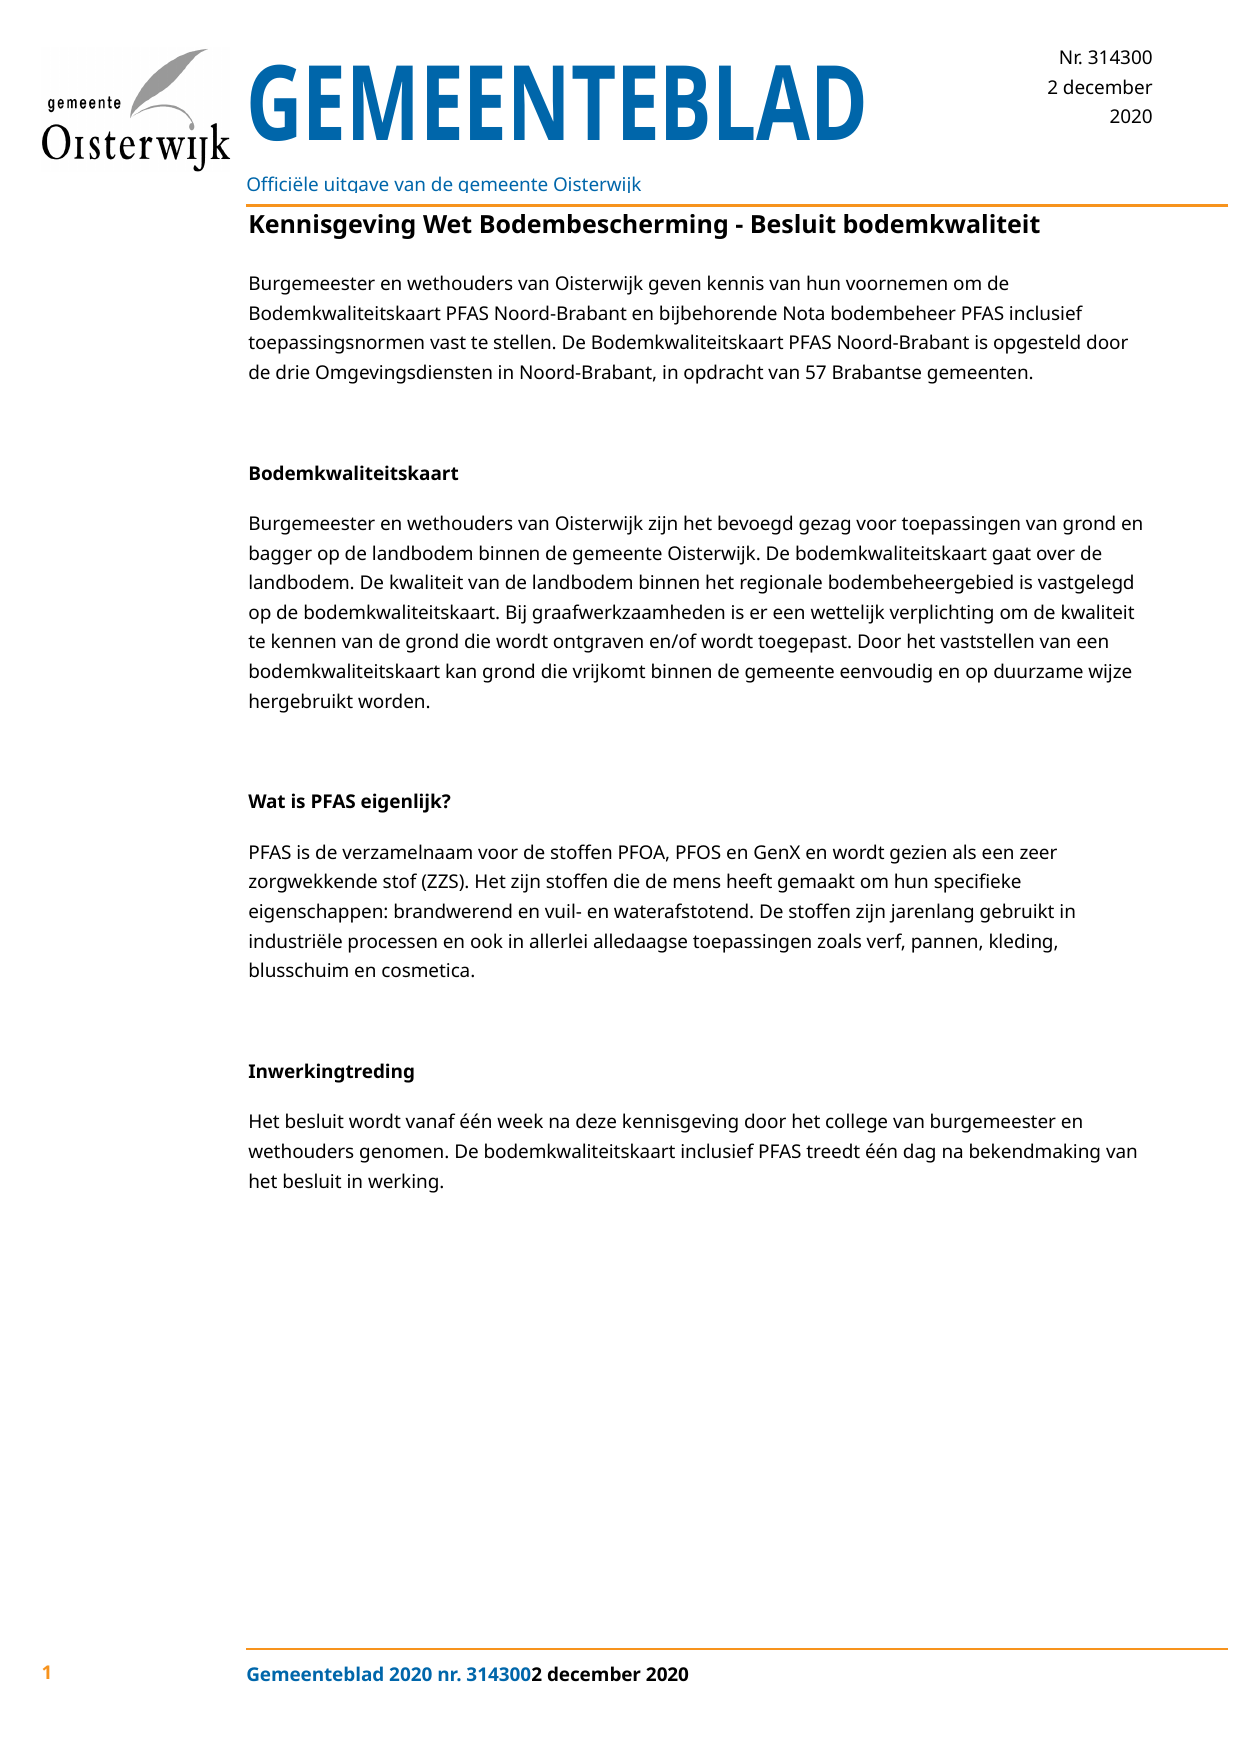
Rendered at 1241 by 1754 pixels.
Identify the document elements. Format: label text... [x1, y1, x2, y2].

text Burgemeester en wethouders van Oisterwijk geven kennis van hun voornemen om de Bodemkwaliteitskaart PFAS Noord-Brabant en bijbehorende Nota bodembeheer PFAS inclusief toepassingsnormen vast te stellen. De Bodemkwaliteitskaart PFAS Noord-Brabant is opgesteld door de drie Omgevingsdiensten in Noord-Brabant, in opdracht van 57 Brabantse gemeenten. [248, 270, 1152, 385]
text Burgemeester en wethouders van Oisterwijk zijn het bevoegd gezag voor toepassingen van grond en bagger op de landbodem binnen de gemeente Oisterwijk. De bodemkwaliteitskaart gaat over de landbodem. De kwaliteit van de landbodem binnen het regionale bodembeheergebied is vastgelegd op de bodemkwaliteitskaart. Bij graafwerkzaamheden is er een wettelijk verplichting om de kwaliteit te kennen van de grond die wordt ontgraven en/of wordt toegepast. Door het vaststellen van een bodemkwaliteitskaart kan grond die vrijkomt binnen de gemeente eenvoudig en op duurzame wijze hergebruikt worden. [248, 510, 1152, 713]
text Het besluit wordt vanaf één week na deze kennisgeving door het college van burgemeester en wethouders genomen. De bodemkwaliteitskaart inclusief PFAS treedt één dag na bekendmaking van het besluit in werking. [248, 1109, 1152, 1193]
text Wat is PFAS eigenlijk? [248, 789, 1152, 814]
text Kennisgeving Wet Bodembescherming - Besluit bodemkwaliteit [248, 207, 1152, 241]
text Inwerkingtreding [248, 1058, 1152, 1084]
text PFAS is de verzamelnaam voor de stoffen PFOA, PFOS en GenX en wordt gezien als een zeer zorgwekkende stof (ZZS). Het zijn stoffen die de mens heeft gemaakt om hun specifieke eigenschappen: brandwerend en vuil- en waterafstotend. De stoffen zijn jarenlang gebruikt in industriële processen en ook in allerlei alledaagse toepassingen zoals verf, pannen, kleding, blusschuim en cosmetica. [248, 839, 1152, 983]
picture [41, 47, 231, 172]
text Bodemkwaliteitskaart [248, 460, 1152, 486]
